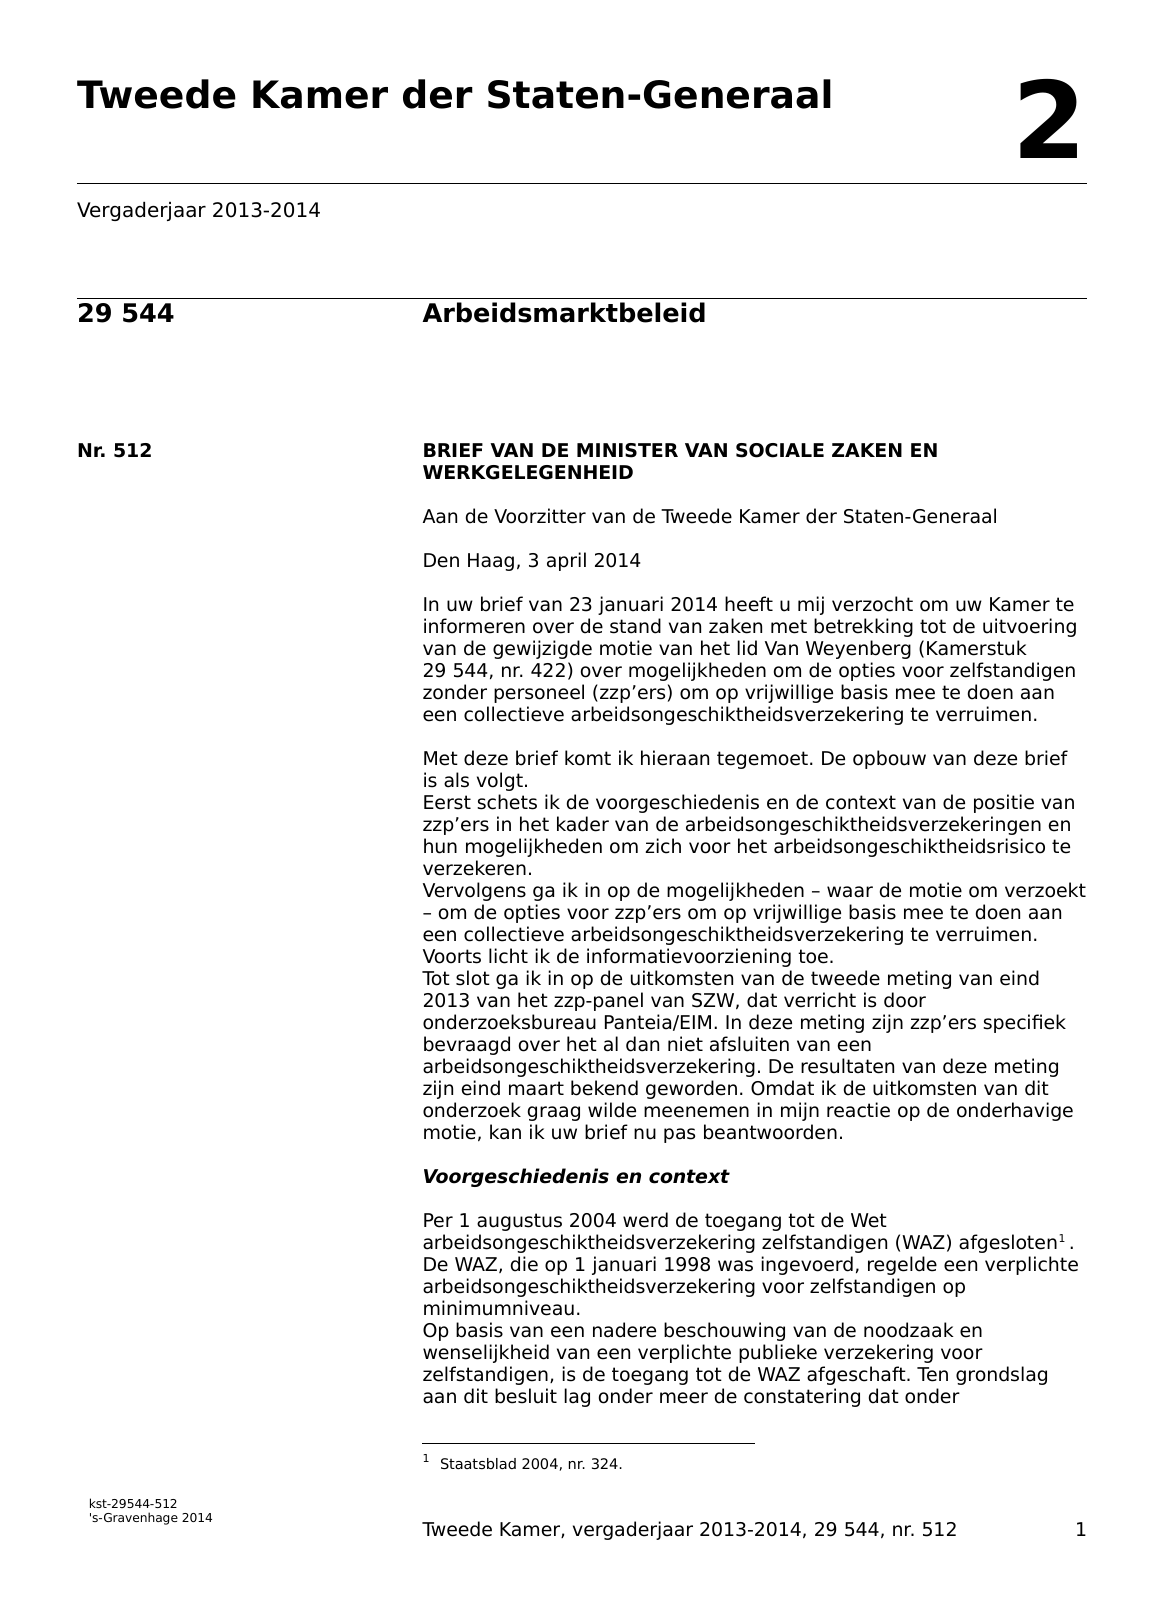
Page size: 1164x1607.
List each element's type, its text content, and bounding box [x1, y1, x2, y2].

text Op basis van een nadere beschouwing van de noodzaak en wenselijkheid van een verplichte publieke verzekering voor zelfstandigen, is de toegang tot de WAZ afgeschaft. Ten grondslag aan dit besluit lag onder meer de constatering dat onder [422, 1320, 1087, 1408]
text Vervolgens ga ik in op de mogelijkheden – waar de motie om verzoekt – om de opties voor zzp’ers om op vrijwillige basis mee te doen aan een collectieve arbeidsongeschiktheidsverzekering te verruimen. [422, 880, 1087, 946]
text Voorts licht ik de informatievoorziening toe. [422, 946, 1087, 968]
text Met deze brief komt ik hieraan tegemoet. De opbouw van deze brief is als volgt. [422, 748, 1087, 792]
text kst-29544-512 [88, 1497, 323, 1511]
table_header Tweede Kamer der Staten-Generaal [77, 59, 886, 183]
text Den Haag, 3 april 2014 [422, 550, 1087, 572]
text 's-Gravenhage 2014 [88, 1511, 323, 1525]
text Tot slot ga ik in op de uitkomsten van de tweede meting van eind 2013 van het zzp-panel van SZW, dat verricht is door onderzoeksbureau Panteia/EIM. In deze meting zijn zzp’ers specifiek bevraagd over het al dan niet afsluiten van een arbeidsongeschiktheidsverzekering. De resultaten van deze meting zijn eind maart bekend geworden. Omdat ik de uitkomsten van dit onderzoek graag wilde meenemen in mijn reactie op de onderhavige motie, kan ik uw brief nu pas beantwoorden. [422, 968, 1087, 1144]
subtitle 29 544 Arbeidsmarktbeleid [77, 299, 1087, 329]
subtitle Voorgeschiedenis en context [422, 1166, 1087, 1188]
subtitle Nr. 512 BRIEF VAN DE MINISTER VAN SOCIALE ZAKEN EN WERKGELEGENHEID [77, 440, 1087, 484]
text Staatsblad 2004, nr. 324. [422, 1452, 1087, 1474]
text Aan de Voorzitter van de Tweede Kamer der Staten-Generaal [422, 506, 1087, 528]
text Per 1 augustus 2004 werd de toegang tot de Wet arbeidsongeschiktheidsverzekering zelfstandigen (WAZ) afgesloten. De WAZ, die op 1 januari 1998 was ingevoerd, regelde een verplichte arbeidsongeschiktheidsverzekering voor zelfstandigen op minimumniveau. [422, 1210, 1087, 1320]
text Eerst schets ik de voorgeschiedenis en de context van de positie van zzp’ers in het kader van de arbeidsongeschiktheidsverzekeringen en hun mogelijkheden om zich voor het arbeidsongeschiktheidsrisico te verzekeren. [422, 792, 1087, 880]
text In uw brief van 23 januari 2014 heeft u mij verzocht om uw Kamer te informeren over de stand van zaken met betrekking tot de uitvoering van de gewijzigde motie van het lid Van Weyenberg (Kamerstuk 29 544, nr. 422) over mogelijkheden om de opties voor zelfstandigen zonder personeel (zzp’ers) om op vrijwillige basis mee te doen aan een collectieve arbeidsongeschiktheidsverzekering te verruimen. [422, 594, 1087, 726]
table_cell Vergaderjaar 2013-2014 [77, 184, 1087, 298]
table_header 2 [886, 59, 1087, 183]
